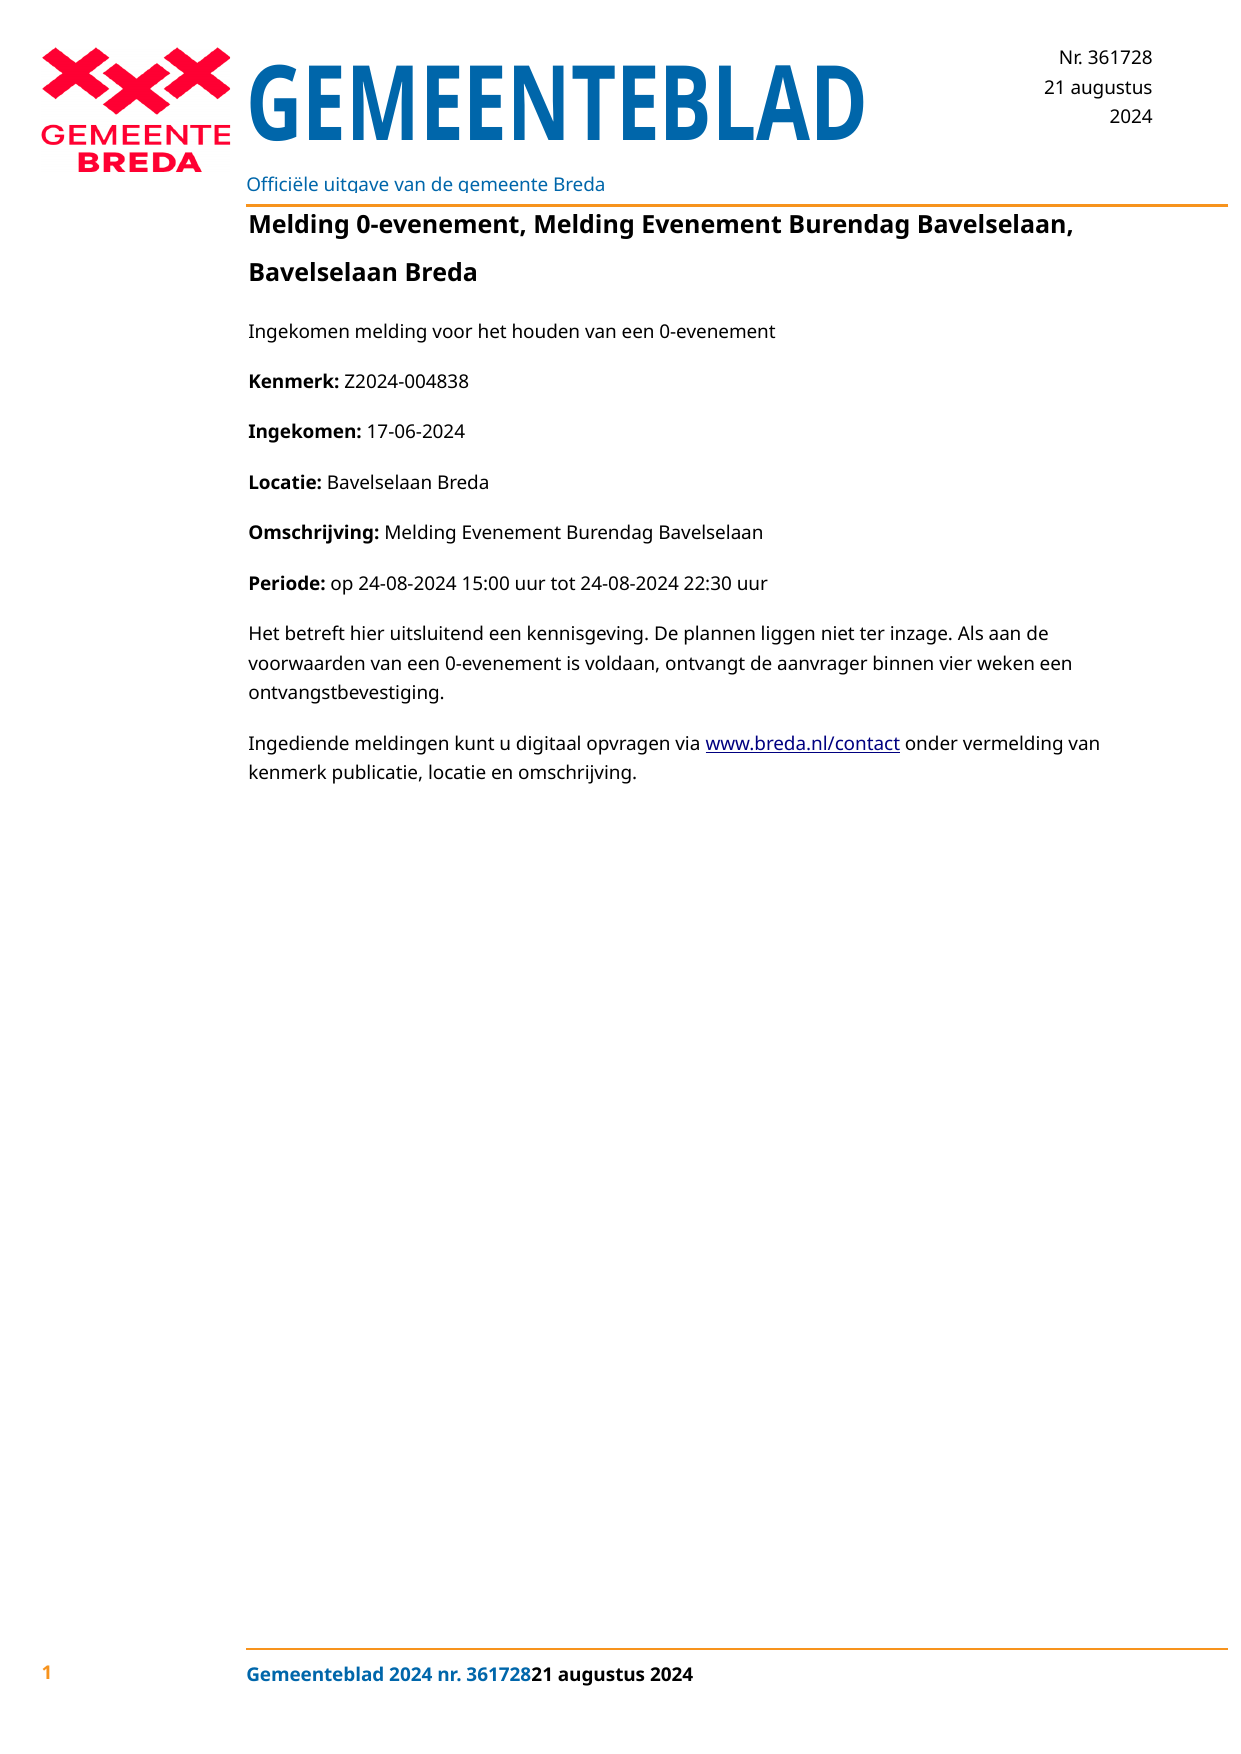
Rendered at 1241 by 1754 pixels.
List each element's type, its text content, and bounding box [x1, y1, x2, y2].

picture [41, 47, 231, 172]
text Omschrijving: Melding Evenement Burendag Bavelselaan [248, 519, 1152, 545]
text Ingekomen: 17-06-2024 [248, 419, 1152, 444]
text Locatie: Bavelselaan Breda [248, 469, 1152, 495]
text Kenmerk: Z2024-004838 [248, 368, 1152, 394]
text Het betreft hier uitsluitend een kennisgeving. De plannen liggen niet ter inzage. Als aan de voorwaarden van een 0-evenement is voldaan, ontvangt de aanvrager binnen vier weken een ontvangstbevestiging. [248, 620, 1152, 705]
text Melding 0-evenement, Melding Evenement Burendag Bavelselaan, Bavelselaan Breda [248, 207, 1152, 288]
text Periode: op 24-08-2024 15:00 uur tot 24-08-2024 22:30 uur [248, 570, 1152, 596]
text Ingekomen melding voor het houden van een 0-evenement [248, 318, 1152, 344]
text Ingediende meldingen kunt u digitaal opvragen via www.breda.nl/contact onder vermelding van kenmerk publicatie, locatie en omschrijving. [248, 730, 1152, 785]
